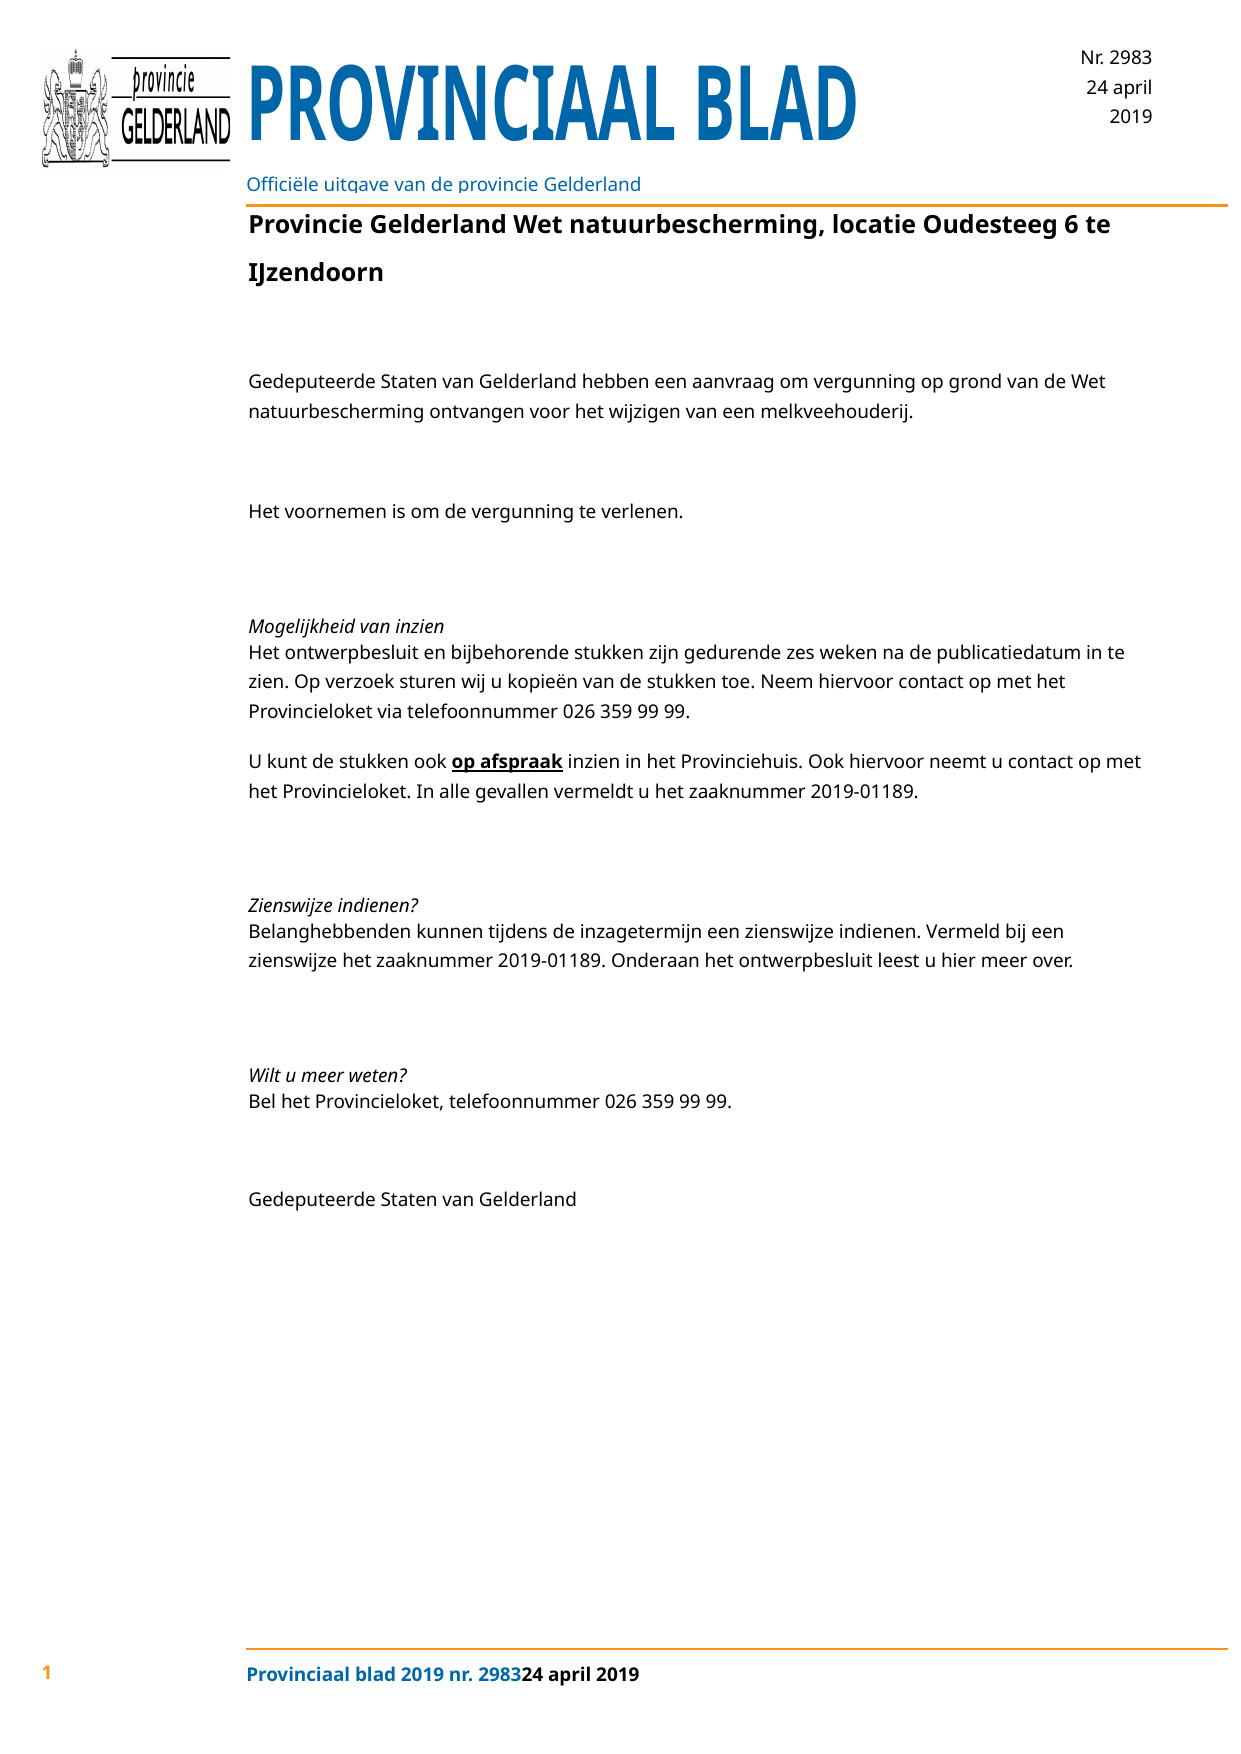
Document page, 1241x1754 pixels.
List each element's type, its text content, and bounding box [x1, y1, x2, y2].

text Wilt u meer weten? [248, 1062, 1152, 1088]
text Bel het Provincieloket, telefoonnummer 026 359 99 99. [248, 1088, 1152, 1113]
text U kunt de stukken ook op afspraak inzien in het Provinciehuis. Ook hiervoor neemt u contact op met het Provincieloket. In alle gevallen vermeldt u het zaaknummer 2019-01189. [248, 748, 1152, 804]
text Mogelijkheid van inzien [248, 613, 1152, 639]
text Het voornemen is om de vergunning te verlenen. [248, 499, 1152, 524]
text Provincie Gelderland Wet natuurbescherming, locatie Oudesteeg 6 te IJzendoorn [248, 207, 1152, 288]
picture [41, 47, 231, 172]
text Gedeputeerde Staten van Gelderland [248, 1186, 1152, 1212]
text Zienswijze indienen? [248, 892, 1152, 918]
text Gedeputeerde Staten van Gelderland hebben een aanvraag om vergunning op grond van de Wet natuurbescherming ontvangen voor het wijzigen van een melkveehouderij. [248, 368, 1152, 424]
text Belanghebbenden kunnen tijdens de inzagetermijn een zienswijze indienen. Vermeld bij een zienswijze het zaaknummer 2019-01189. Onderaan het ontwerpbesluit leest u hier meer over. [248, 918, 1152, 973]
text Het ontwerpbesluit en bijbehorende stukken zijn gedurende zes weken na de publicatiedatum in te zien. Op verzoek sturen wij u kopieën van de stukken toe. Neem hiervoor contact op met het Provincieloket via telefoonnummer 026 359 99 99. [248, 639, 1152, 724]
